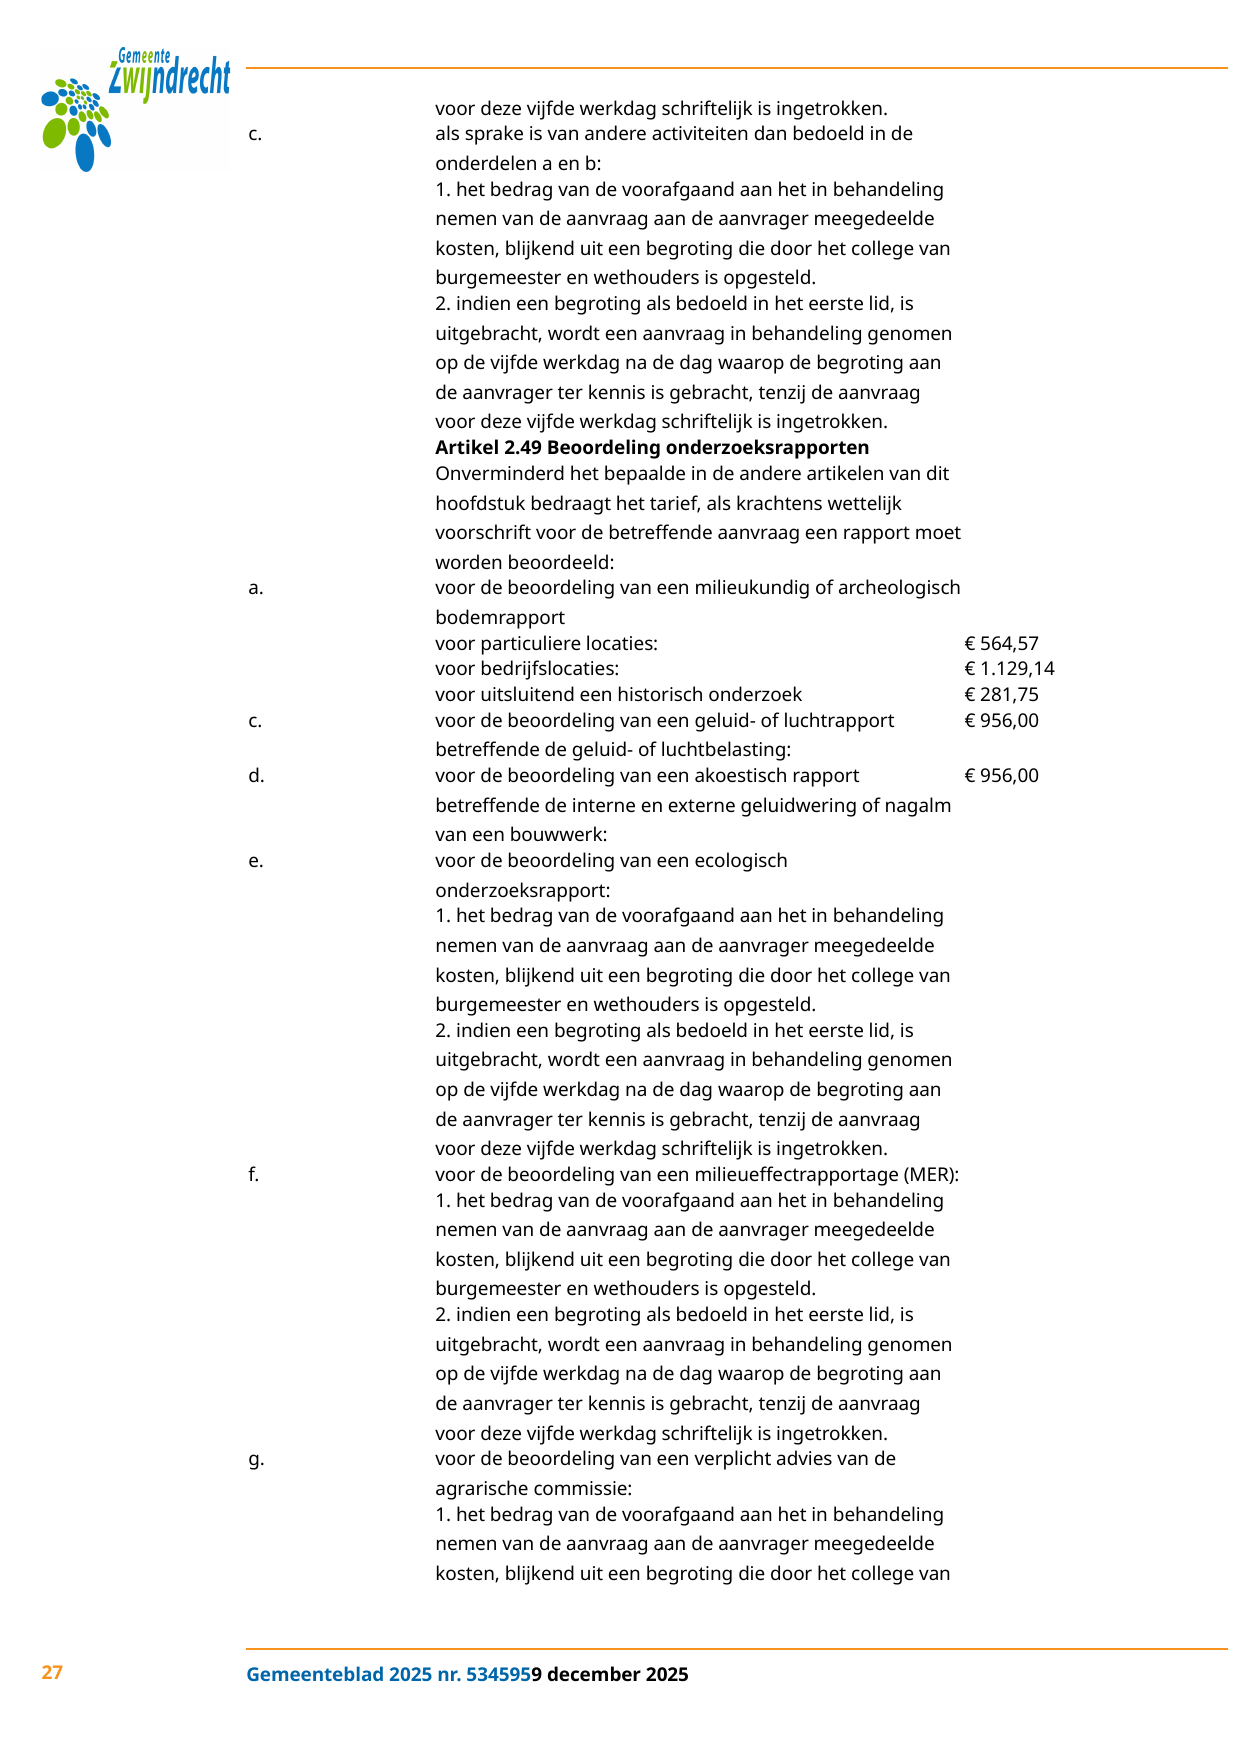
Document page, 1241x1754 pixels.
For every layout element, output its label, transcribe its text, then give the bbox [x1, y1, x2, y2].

table_cell € 956,00 [964, 763, 1152, 847]
table_cell 1. het bedrag van de voorafgaand aan het in behandeling nemen van de aanvraag aan de aanvrager meegedeelde kosten, blijkend uit een begroting die door het college van burgemeester en wethouders is opgesteld. [435, 1187, 964, 1301]
table_cell voor de beoordeling van een milieukundig of archeologisch bodemrapport [435, 575, 964, 630]
table_cell [248, 903, 435, 1017]
table_cell 2. indien een begroting als bedoeld in het eerste lid, is uitgebracht, wordt een aanvraag in behandeling genomen op de vijfde werkdag na de dag waarop de begroting aan de aanvrager ter kennis is gebracht, tenzij de aanvraag voor deze vijfde werkdag schriftelijk is ingetrokken. [435, 1017, 964, 1161]
table_cell [248, 176, 435, 290]
table_cell e. [248, 847, 435, 903]
table_cell [964, 121, 1152, 176]
table_cell Artikel 2.49 Beoordeling onderzoeksrapporten [435, 434, 964, 460]
table_cell als sprake is van andere activiteiten dan bedoeld in de onderdelen a en b: [435, 121, 964, 176]
table_cell [964, 1161, 1152, 1187]
table_cell [248, 434, 435, 460]
table_cell € 281,75 [964, 681, 1152, 707]
table_cell [964, 1017, 1152, 1161]
table_cell [964, 460, 1152, 574]
picture [41, 47, 231, 172]
table_cell a. [248, 575, 435, 630]
table_cell [964, 1501, 1152, 1586]
table_cell voor de beoordeling van een verplicht advies van de agrarische commissie: [435, 1445, 964, 1501]
table_cell [248, 630, 435, 656]
table_cell [964, 1301, 1152, 1445]
table_cell [964, 434, 1152, 460]
table_cell [964, 290, 1152, 434]
table_cell [248, 290, 435, 434]
table_cell g. [248, 1445, 435, 1501]
table_cell [248, 1017, 435, 1161]
table_cell 2. indien een begroting als bedoeld in het eerste lid, is uitgebracht, wordt een aanvraag in behandeling genomen op de vijfde werkdag na de dag waarop de begroting aan de aanvrager ter kennis is gebracht, tenzij de aanvraag voor deze vijfde werkdag schriftelijk is ingetrokken. [435, 290, 964, 434]
table_cell voor de beoordeling van een geluid- of luchtrapport betreffende de geluid- of luchtbelasting: [435, 707, 964, 762]
table_cell voor de beoordeling van een ecologisch onderzoeksrapport: [435, 847, 964, 903]
table_cell 1. het bedrag van de voorafgaand aan het in behandeling nemen van de aanvraag aan de aanvrager meegedeelde kosten, blijkend uit een begroting die door het college van burgemeester en wethouders is opgesteld. [435, 176, 964, 290]
table_cell d. [248, 763, 435, 847]
table_cell [248, 460, 435, 574]
table_cell c. [248, 121, 435, 176]
table_cell Onverminderd het bepaalde in de andere artikelen van dit hoofdstuk bedraagt het tarief, als krachtens wettelijk voorschrift voor de betreffende aanvraag een rapport moet worden beoordeeld: [435, 460, 964, 574]
table_cell voor de beoordeling van een milieueffectrapportage (MER): [435, 1161, 964, 1187]
table_cell [248, 1187, 435, 1301]
table_cell € 564,57 [964, 630, 1152, 656]
table_cell [964, 176, 1152, 290]
table_cell [964, 1445, 1152, 1501]
table_cell f. [248, 1161, 435, 1187]
table_cell 1. het bedrag van de voorafgaand aan het in behandeling nemen van de aanvraag aan de aanvrager meegedeelde kosten, blijkend uit een begroting die door het college van burgemeester en wethouders is opgesteld. [435, 903, 964, 1017]
table_cell [248, 1501, 435, 1586]
table_cell 2. indien een begroting als bedoeld in het eerste lid, is uitgebracht, wordt een aanvraag in behandeling genomen op de vijfde werkdag na de dag waarop de begroting aan de aanvrager ter kennis is gebracht, tenzij de aanvraag voor deze vijfde werkdag schriftelijk is ingetrokken. [435, 1301, 964, 1445]
table_cell € 956,00 [964, 707, 1152, 762]
table_cell € 1.129,14 [964, 656, 1152, 681]
table_cell [248, 1301, 435, 1445]
table_cell voor de beoordeling van een akoestisch rapport betreffende de interne en externe geluidwering of nagalm van een bouwwerk: [435, 763, 964, 847]
table_cell [248, 656, 435, 681]
table_cell 1. het bedrag van de voorafgaand aan het in behandeling nemen van de aanvraag aan de aanvrager meegedeelde kosten, blijkend uit een begroting die door het college van [435, 1501, 964, 1586]
table_cell c. [248, 707, 435, 762]
table_cell voor uitsluitend een historisch onderzoek [435, 681, 964, 707]
table_cell [964, 847, 1152, 903]
table_cell voor bedrijfslocaties: [435, 656, 964, 681]
table_cell voor deze vijfde werkdag schriftelijk is ingetrokken. [435, 95, 964, 121]
table_cell voor particuliere locaties: [435, 630, 964, 656]
table_cell [964, 95, 1152, 121]
table_cell [964, 903, 1152, 1017]
table_cell [248, 95, 435, 121]
table_cell [964, 1187, 1152, 1301]
table_cell [248, 681, 435, 707]
table_cell [964, 575, 1152, 630]
